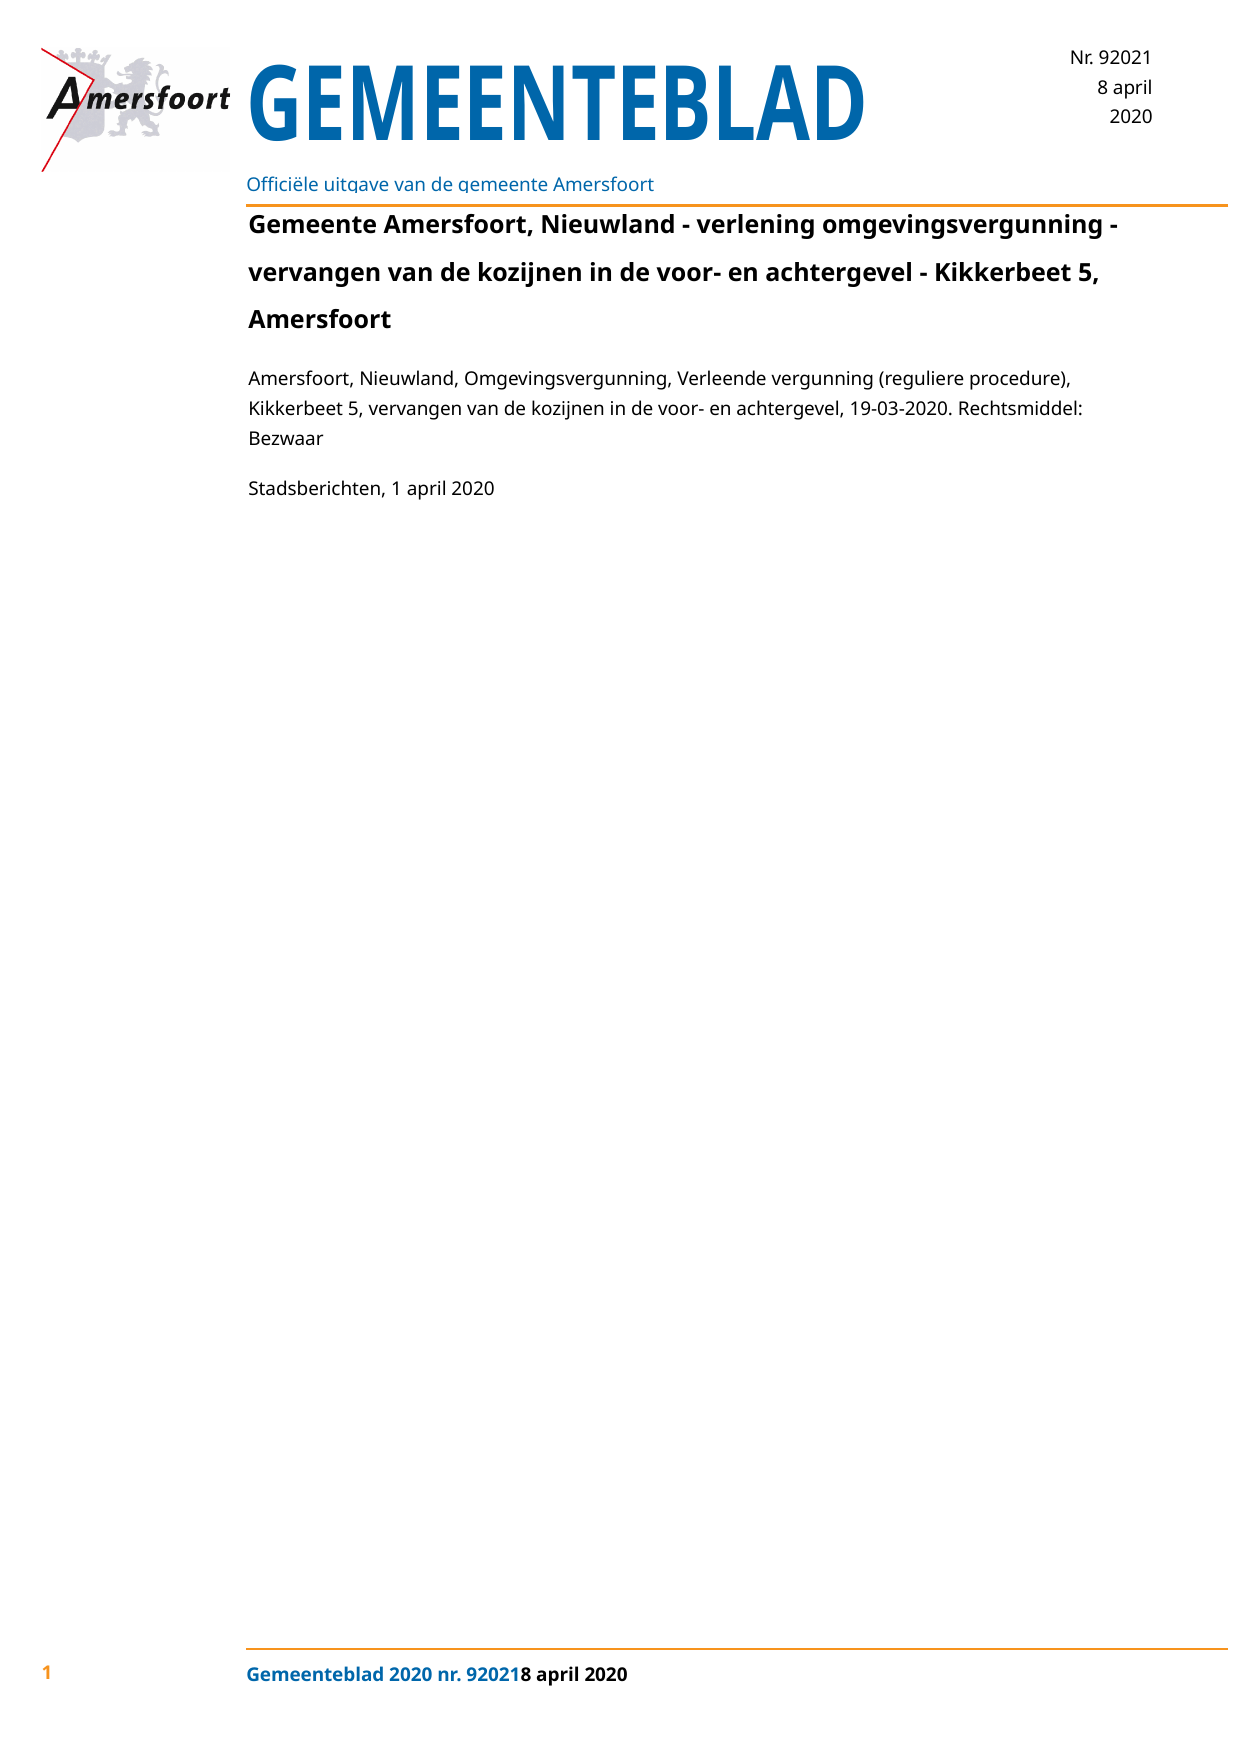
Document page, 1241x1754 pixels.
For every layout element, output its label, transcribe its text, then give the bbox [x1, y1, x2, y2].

text Amersfoort, Nieuwland, Omgevingsvergunning, Verleende vergunning (reguliere procedure), Kikkerbeet 5, vervangen van de kozijnen in de voor- en achtergevel, 19-03-2020. Rechtsmiddel: Bezwaar [248, 366, 1152, 450]
text Gemeente Amersfoort, Nieuwland - verlening omgevingsvergunning - vervangen van de kozijnen in de voor- en achtergevel - Kikkerbeet 5, Amersfoort [248, 207, 1152, 336]
picture [41, 47, 231, 172]
text Stadsberichten, 1 april 2020 [248, 475, 1152, 501]
